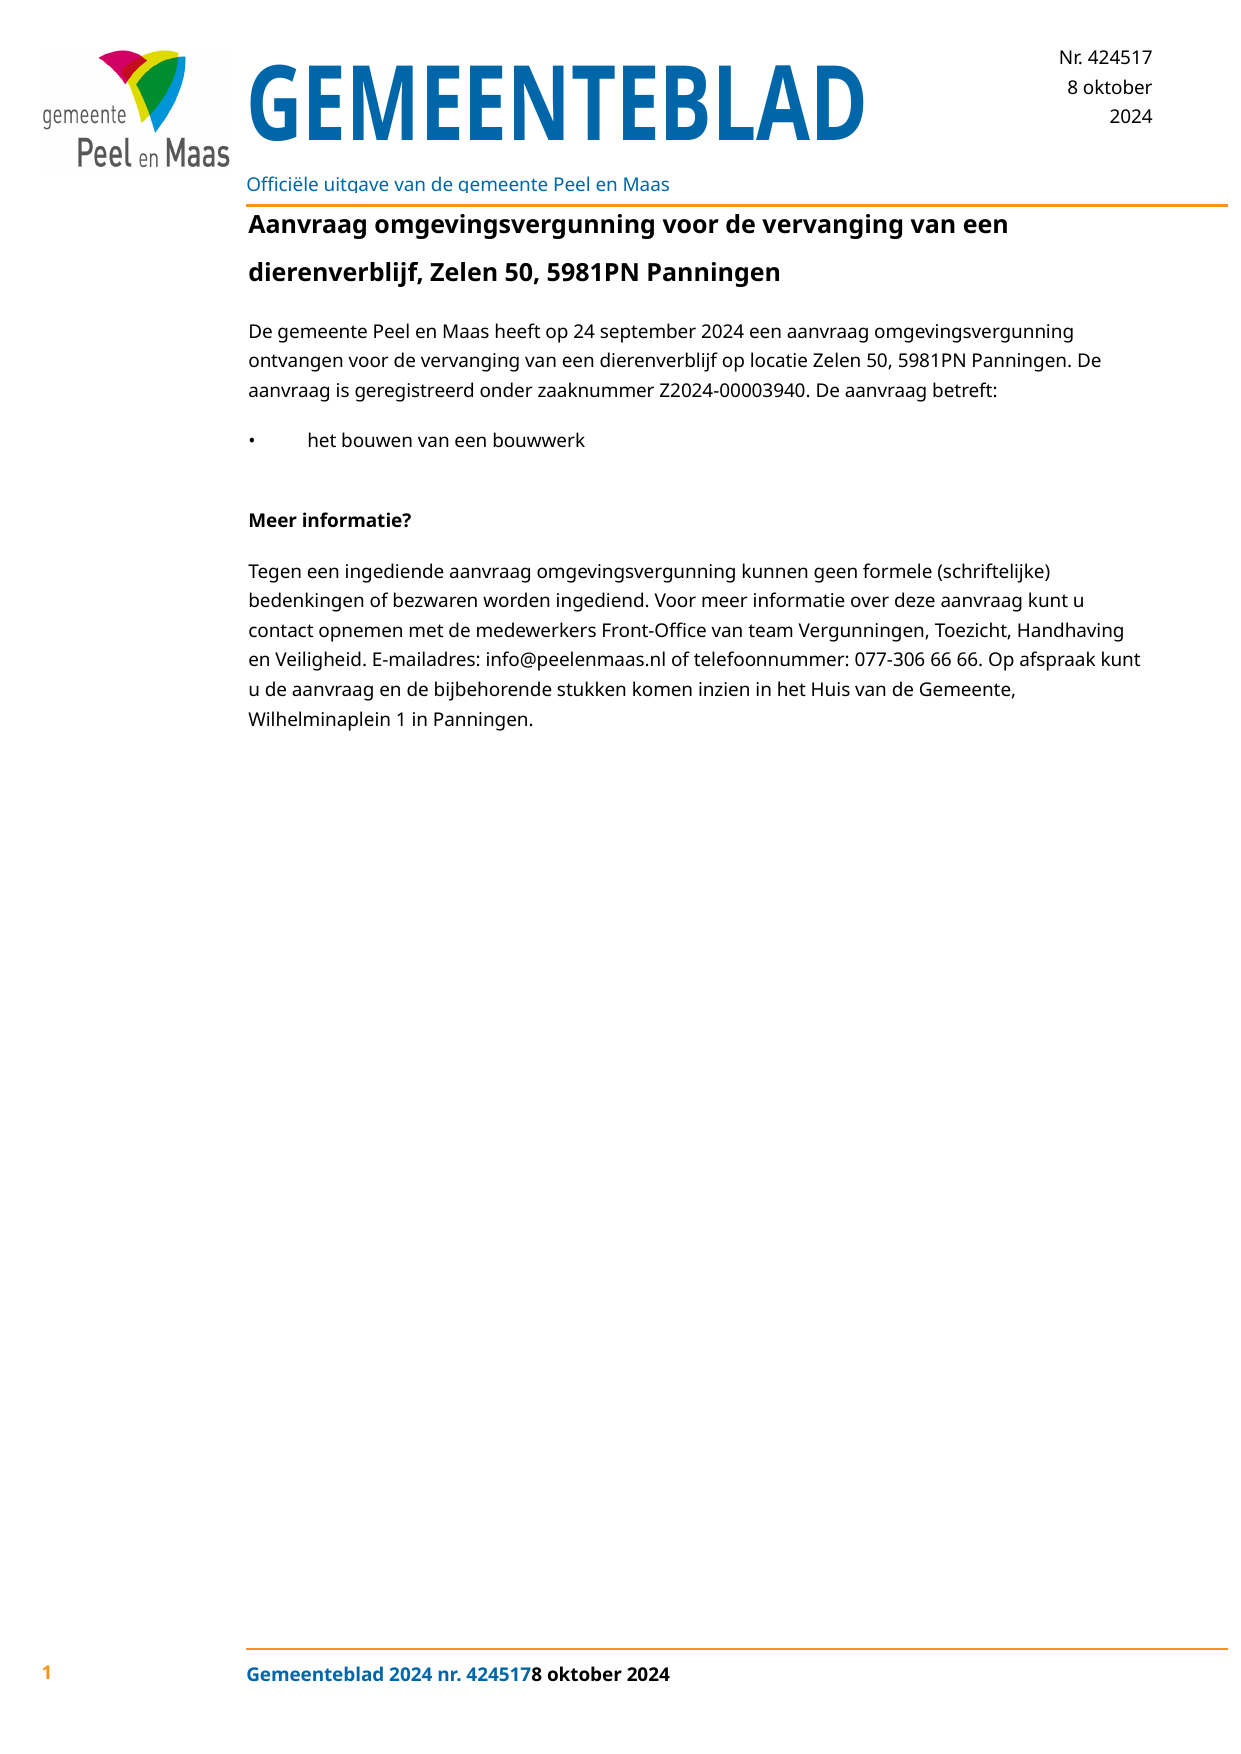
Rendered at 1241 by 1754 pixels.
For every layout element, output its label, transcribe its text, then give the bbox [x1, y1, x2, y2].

picture [41, 47, 231, 172]
text Aanvraag omgevingsvergunning voor de vervanging van een dierenverblijf, Zelen 50, 5981PN Panningen [248, 207, 1152, 288]
list het bouwen van een bouwwerk [248, 427, 1152, 453]
text De gemeente Peel en Maas heeft op 24 september 2024 een aanvraag omgevingsvergunning ontvangen voor de vervanging van een dierenverblijf op locatie Zelen 50, 5981PN Panningen. De aanvraag is geregistreerd onder zaaknummer Z2024-00003940. De aanvraag betreft: [248, 318, 1152, 403]
text Meer informatie? [248, 507, 1152, 533]
text Tegen een ingediende aanvraag omgevingsvergunning kunnen geen formele (schriftelijke) bedenkingen of bezwaren worden ingediend. Voor meer informatie over deze aanvraag kunt u contact opnemen met de medewerkers Front-Office van team Vergunningen, Toezicht, Handhaving en Veiligheid. E-mailadres: info@peelenmaas.nl of telefoonnummer: 077-306 66 66. Op afspraak kunt u de aanvraag en de bijbehorende stukken komen inzien in het Huis van de Gemeente, Wilhelminaplein 1 in Panningen. [248, 558, 1152, 732]
